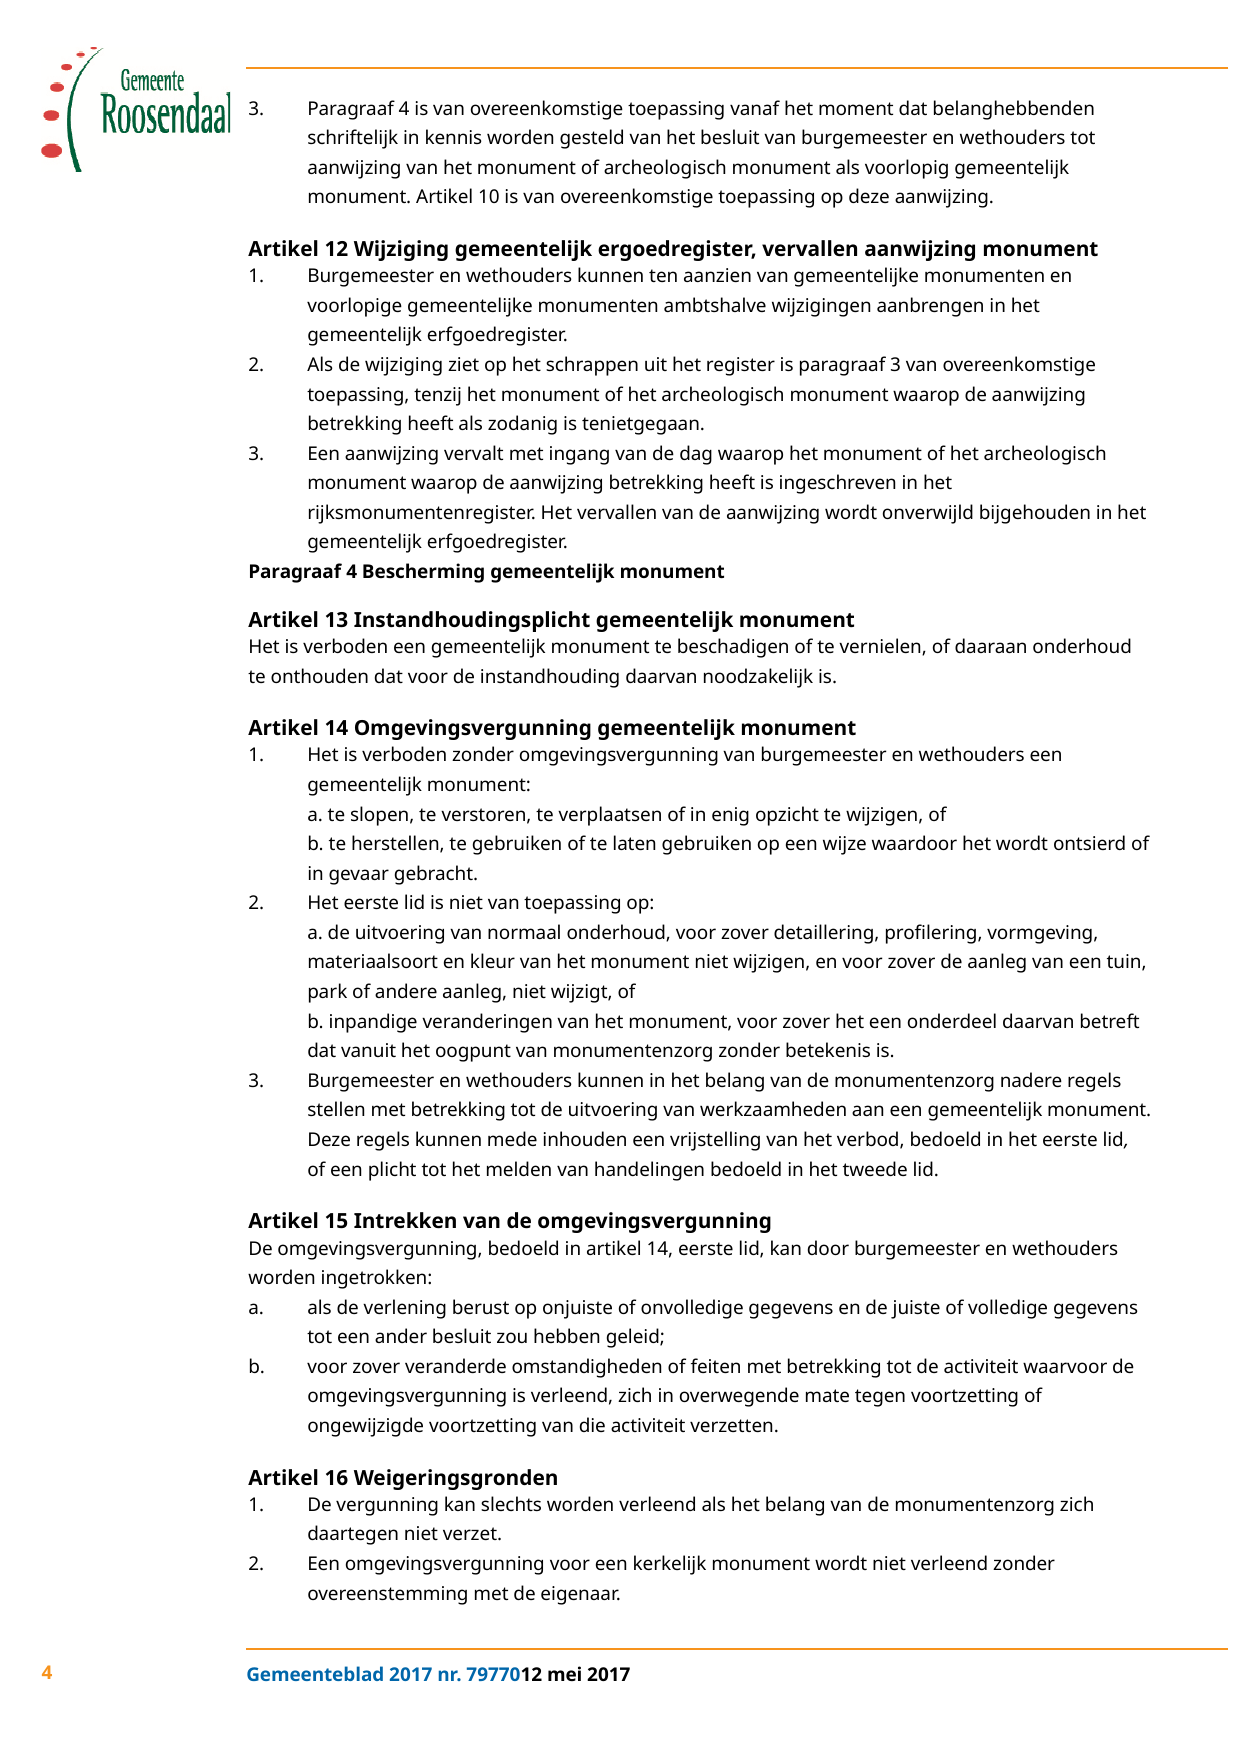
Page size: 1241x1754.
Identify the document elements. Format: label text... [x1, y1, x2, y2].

list Burgemeester en wethouders kunnen in het belang van de monumentenzorg nadere regels stellen met betrekking tot de uitvoering van werkzaamheden aan een gemeentelijk monument. Deze regels kunnen mede inhouden een vrijstelling van het verbod, bedoeld in het eerste lid, of een plicht tot het melden van handelingen bedoeld in het tweede lid. [248, 1067, 1152, 1182]
list De vergunning kan slechts worden verleend als het belang van de monumentenzorg zich daartegen niet verzet. [248, 1491, 1152, 1546]
text Artikel 15 Intrekken van de omgevingsvergunning [248, 1206, 1152, 1235]
text Paragraaf 4 Bescherming gemeentelijk monument [248, 558, 1152, 584]
list Het eerste lid is niet van toepassing op: [248, 889, 1152, 915]
list als de verlening berust op onjuiste of onvolledige gegevens en de juiste of volledige gegevens tot een ander besluit zou hebben geleid; [248, 1294, 1152, 1349]
list Een aanwijzing vervalt met ingang van de dag waarop het monument of het archeologisch monument waarop de aanwijzing betrekking heeft is ingeschreven in het rijksmonumentenregister. Het vervallen van de aanwijzing wordt onverwijld bijgehouden in het gemeentelijk erfgoedregister. [248, 440, 1152, 554]
list Paragraaf 4 is van overeenkomstige toepassing vanaf het moment dat belanghebbenden schriftelijk in kennis worden gesteld van het besluit van burgemeester en wethouders tot aanwijzing van het monument of archeologisch monument als voorlopig gemeentelijk monument. Artikel 10 is van overeenkomstige toepassing op deze aanwijzing. [248, 95, 1152, 209]
text Artikel 16 Weigeringsgronden [248, 1463, 1152, 1491]
list Als de wijziging ziet op het schrappen uit het register is paragraaf 3 van overeenkomstige toepassing, tenzij het monument of het archeologisch monument waarop de aanwijzing betrekking heeft als zodanig is tenietgegaan. [248, 351, 1152, 436]
list a. te slopen, te verstoren, te verplaatsen of in enig opzicht te wijzigen, of [248, 801, 1152, 827]
text Het is verboden een gemeentelijk monument te beschadigen of te vernielen, of daaraan onderhoud te onthouden dat voor de instandhouding daarvan noodzakelijk is. [248, 633, 1152, 688]
list a. de uitvoering van normaal onderhoud, voor zover detaillering, profilering, vormgeving, materiaalsoort en kleur van het monument niet wijzigen, en voor zover de aanleg van een tuin, park of andere aanleg, niet wijzigt, of [248, 919, 1152, 1004]
text Artikel 13 Instandhoudingsplicht gemeentelijk monument [248, 605, 1152, 633]
list voor zover veranderde omstandigheden of feiten met betrekking tot de activiteit waarvoor de omgevingsvergunning is verleend, zich in overwegende mate tegen voortzetting of ongewijzigde voortzetting van die activiteit verzetten. [248, 1353, 1152, 1438]
list b. inpandige veranderingen van het monument, voor zover het een onderdeel daarvan betreft dat vanuit het oogpunt van monumentenzorg zonder betekenis is. [248, 1008, 1152, 1063]
text Artikel 12 Wijziging gemeentelijk ergoedregister, vervallen aanwijzing monument [248, 234, 1152, 262]
list Het is verboden zonder omgevingsvergunning van burgemeester en wethouders een gemeentelijk monument: [248, 742, 1152, 797]
list Burgemeester en wethouders kunnen ten aanzien van gemeentelijke monumenten en voorlopige gemeentelijke monumenten ambtshalve wijzigingen aanbrengen in het gemeentelijk erfgoedregister. [248, 262, 1152, 347]
list Een omgevingsvergunning voor een kerkelijk monument wordt niet verleend zonder overeenstemming met de eigenaar. [248, 1550, 1152, 1606]
picture [41, 47, 231, 172]
text Artikel 14 Omgevingsvergunning gemeentelijk monument [248, 713, 1152, 742]
text De omgevingsvergunning, bedoeld in artikel 14, eerste lid, kan door burgemeester en wethouders worden ingetrokken: [248, 1235, 1152, 1290]
list b. te herstellen, te gebruiken of te laten gebruiken op een wijze waardoor het wordt ontsierd of in gevaar gebracht. [248, 830, 1152, 886]
